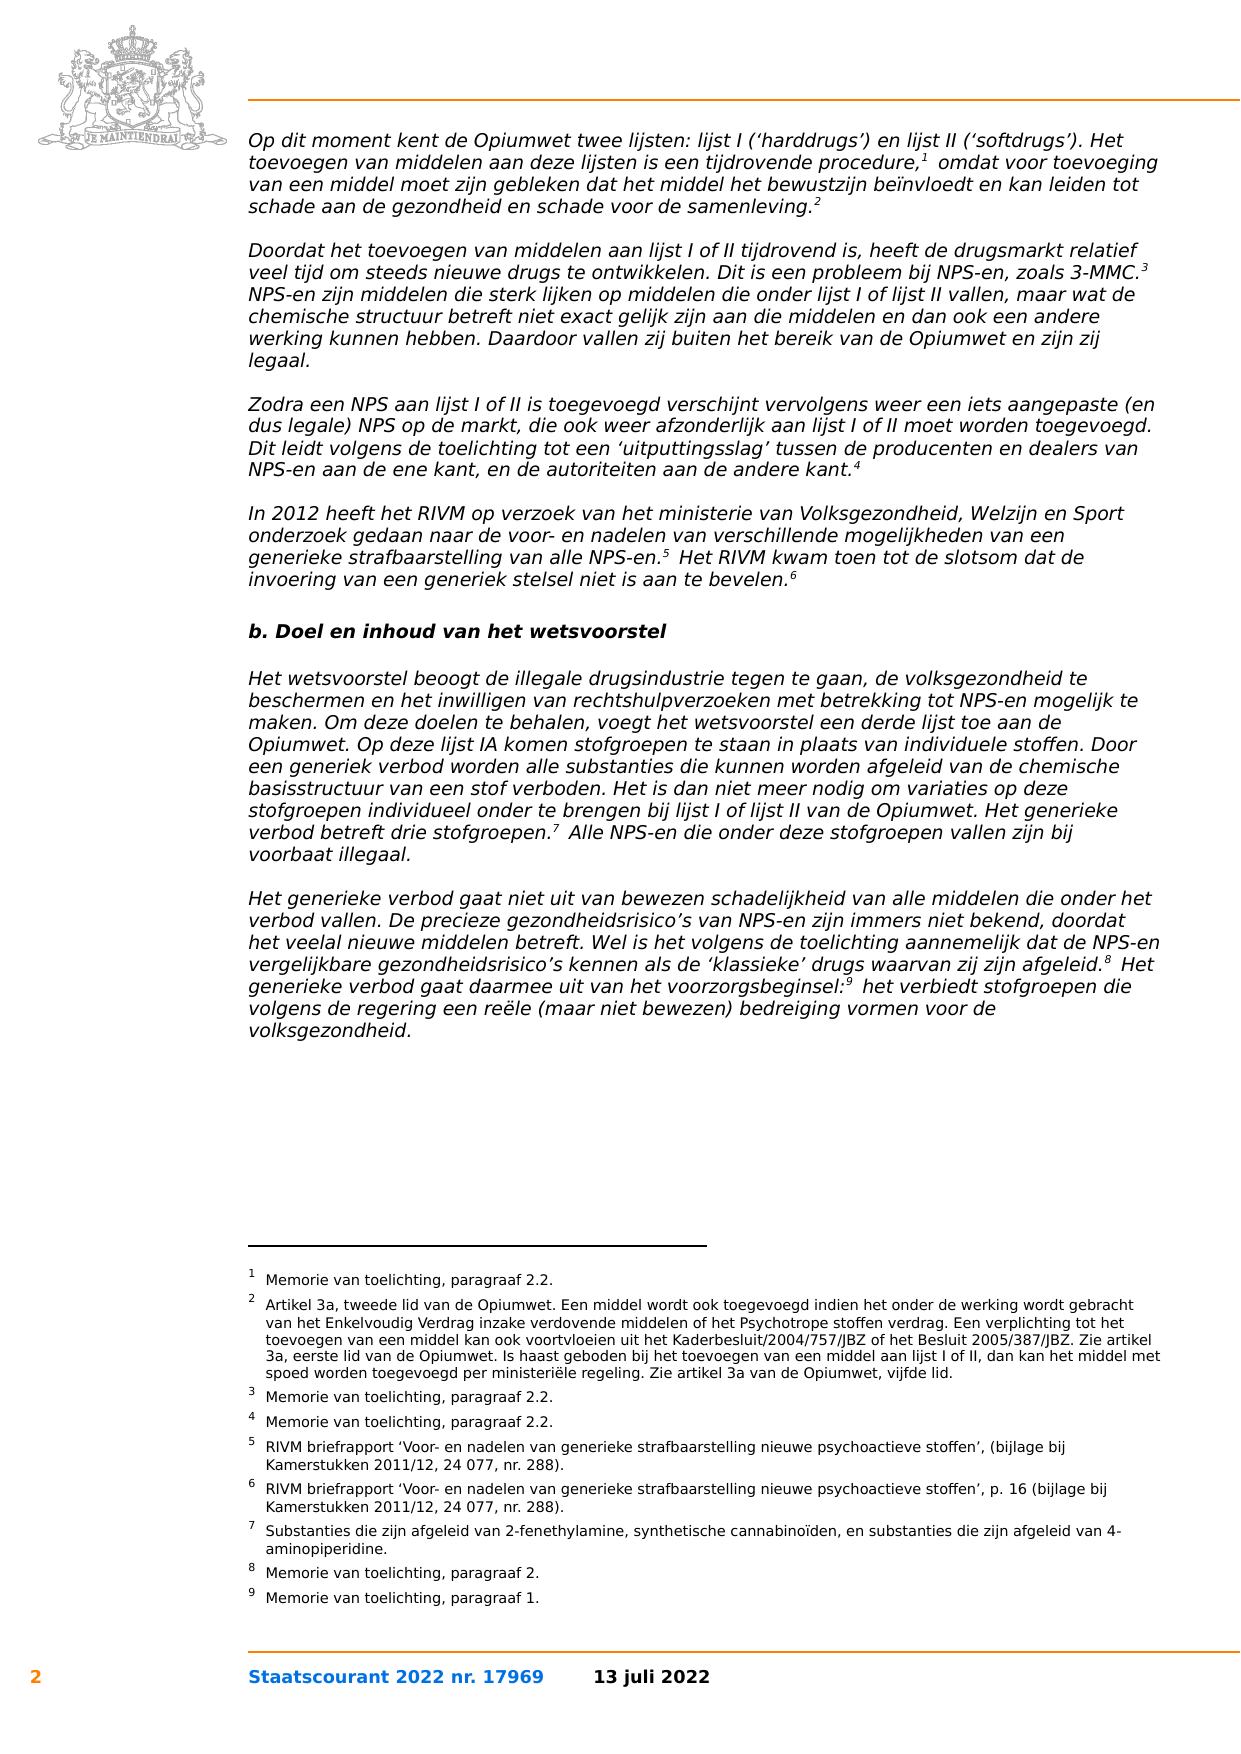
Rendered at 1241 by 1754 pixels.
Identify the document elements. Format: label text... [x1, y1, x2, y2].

text Artikel 3a, tweede lid van de Opiumwet. Een middel wordt ook toegevoegd indien het onder de werking wordt gebracht van het Enkelvoudig Verdrag inzake verdovende middelen of het Psychotrope stoffen verdrag. Een verplichting tot het toevoegen van een middel kan ook voortvloeien uit het Kaderbesluit/2004/757/JBZ of het Besluit 2005/387/JBZ. Zie artikel 3a, eerste lid van de Opiumwet. Is haast geboden bij het toevoegen van een middel aan lijst I of II, dan kan het middel met spoed worden toegevoegd per ministeriële regeling. Zie artikel 3a van de Opiumwet, vijfde lid. [248, 1293, 1163, 1382]
text Memorie van toelichting, paragraaf 2. [248, 1561, 1163, 1583]
text Op dit moment kent de Opiumwet twee lijsten: lijst I (‘harddrugs’) en lijst II (‘softdrugs’). Het toevoegen van middelen aan deze lijsten is een tijdrovende procedure, omdat voor toevoeging van een middel moet zijn gebleken dat het middel het bewustzijn beïnvloedt en kan leiden tot schade aan de gezondheid en schade voor de samenleving. [248, 130, 1163, 218]
text RIVM briefrapport ‘Voor- en nadelen van generieke strafbaarstelling nieuwe psychoactieve stoffen’, p. 16 (bijlage bij Kamerstukken 2011/12, 24 077, nr. 288). [248, 1477, 1163, 1516]
text Het wetsvoorstel beoogt de illegale drugsindustrie tegen te gaan, de volksgezondheid te beschermen en het inwilligen van rechtshulpverzoeken met betrekking tot NPS-en mogelijk te maken. Om deze doelen te behalen, voegt het wetsvoorstel een derde lijst toe aan de Opiumwet. Op deze lijst IA komen stofgroepen te staan in plaats van individuele stoffen. Door een generiek verbod worden alle substanties die kunnen worden afgeleid van de chemische basisstructuur van een stof verboden. Het is dan niet meer nodig om variaties op deze stofgroepen individueel onder te brengen bij lijst I of lijst II van de Opiumwet. Het generieke verbod betreft drie stofgroepen. Alle NPS-en die onder deze stofgroepen vallen zijn bij voorbaat illegaal. [248, 668, 1163, 866]
text In 2012 heeft het RIVM op verzoek van het ministerie van Volksgezondheid, Welzijn en Sport onderzoek gedaan naar de voor- en nadelen van verschillende mogelijkheden van een generieke strafbaarstelling van alle NPS-en. Het RIVM kwam toen tot de slotsom dat de invoering van een generiek stelsel niet is aan te bevelen. [248, 503, 1163, 591]
text Doordat het toevoegen van middelen aan lijst I of II tijdrovend is, heeft de drugsmarkt relatief veel tijd om steeds nieuwe drugs te ontwikkelen. Dit is een probleem bij NPS-en, zoals 3-MMC. NPS-en zijn middelen die sterk lijken op middelen die onder lijst I of lijst II vallen, maar wat de chemische structuur betreft niet exact gelijk zijn aan die middelen en dan ook een andere werking kunnen hebben. Daardoor vallen zij buiten het bereik van de Opiumwet en zijn zij legaal. [248, 240, 1163, 372]
text Memorie van toelichting, paragraaf 2.2. [248, 1385, 1163, 1407]
text Substanties die zijn afgeleid van 2-fenethylamine, synthetische cannabinoïden, en substanties die zijn afgeleid van 4-aminopiperidine. [248, 1519, 1163, 1558]
text Memorie van toelichting, paragraaf 1. [248, 1586, 1163, 1608]
picture [38, 25, 227, 150]
text Zodra een NPS aan lijst I of II is toegevoegd verschijnt vervolgens weer een iets aangepaste (en dus legale) NPS op de markt, die ook weer afzonderlijk aan lijst I of II moet worden toegevoegd. Dit leidt volgens de toelichting tot een ‘uitputtingsslag’ tussen de producenten en dealers van NPS-en aan de ene kant, en de autoriteiten aan de andere kant. [248, 393, 1163, 481]
text Memorie van toelichting, paragraaf 2.2. [248, 1410, 1163, 1432]
text RIVM briefrapport ‘Voor- en nadelen van generieke strafbaarstelling nieuwe psychoactieve stoffen’, (bijlage bij Kamerstukken 2011/12, 24 077, nr. 288). [248, 1435, 1163, 1474]
text Memorie van toelichting, paragraaf 2.2. [248, 1268, 1163, 1290]
subtitle b. Doel en inhoud van het wetsvoorstel [248, 621, 1163, 643]
text Het generieke verbod gaat niet uit van bewezen schadelijkheid van alle middelen die onder het verbod vallen. De precieze gezondheidsrisico’s van NPS-en zijn immers niet bekend, doordat het veelal nieuwe middelen betreft. Wel is het volgens de toelichting aannemelijk dat de NPS-en vergelijkbare gezondheidsrisico’s kennen als de ‘klassieke’ drugs waarvan zij zijn afgeleid. Het generieke verbod gaat daarmee uit van het voorzorgsbeginsel: het verbiedt stofgroepen die volgens de regering een reële (maar niet bewezen) bedreiging vormen voor de volksgezondheid. [248, 888, 1163, 1042]
